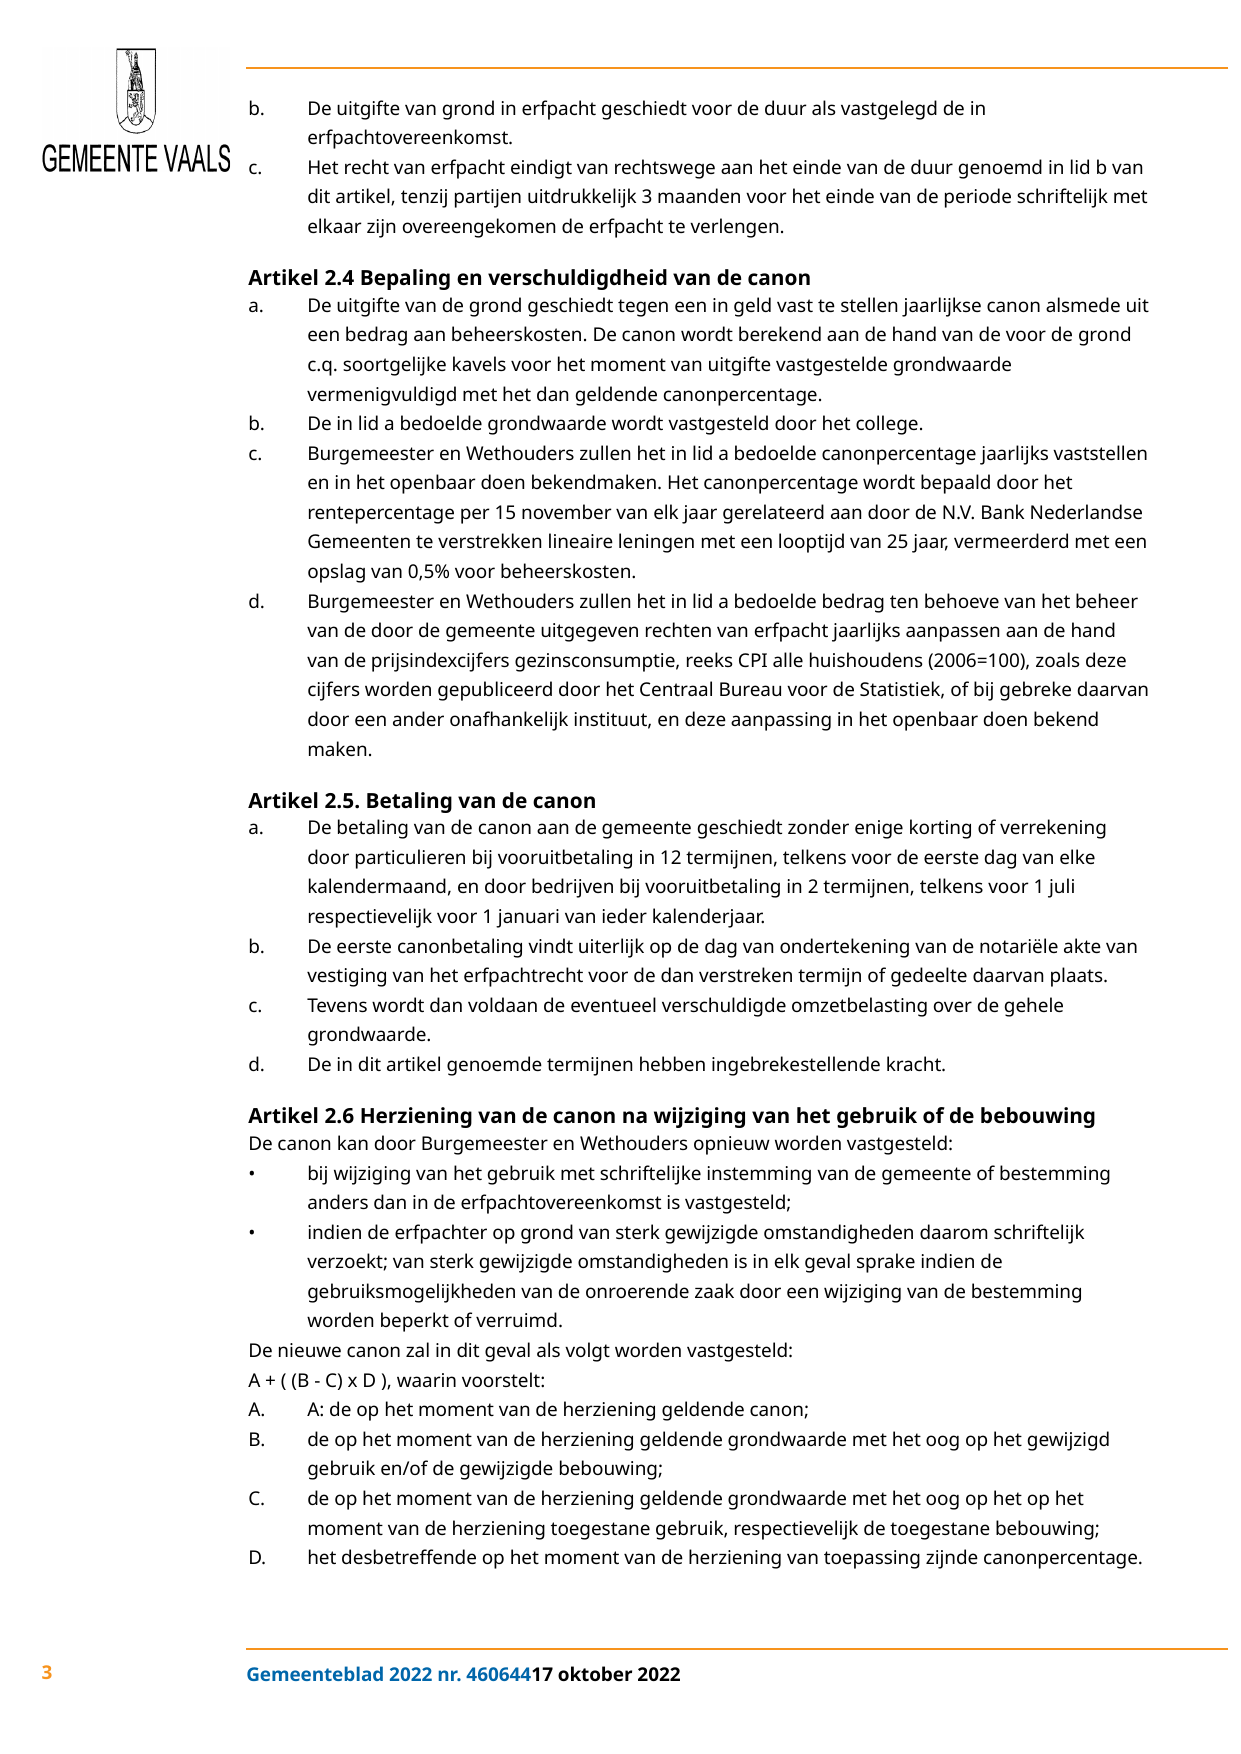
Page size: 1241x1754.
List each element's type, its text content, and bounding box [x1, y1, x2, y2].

list indien de erfpachter op grond van sterk gewijzigde omstandigheden daarom schriftelijk verzoekt; van sterk gewijzigde omstandigheden is in elk geval sprake indien de gebruiksmogelijkheden van de onroerende zaak door een wijziging van de bestemming worden beperkt of verruimd. [248, 1219, 1152, 1333]
text De canon kan door Burgemeester en Wethouders opnieuw worden vastgesteld: [248, 1130, 1152, 1156]
list De eerste canonbetaling vindt uiterlijk op de dag van ondertekening van de notariële akte van vestiging van het erfpachtrecht voor de dan verstreken termijn of gedeelte daarvan plaats. [248, 933, 1152, 988]
text A + ( (B - C) x D ), waarin voorstelt: [248, 1367, 1152, 1392]
list De betaling van de canon aan de gemeente geschiedt zonder enige korting of verrekening door particulieren bij vooruitbetaling in 12 termijnen, telkens voor de eerste dag van elke kalendermaand, en door bedrijven bij vooruitbetaling in 2 termijnen, telkens voor 1 juli respectievelijk voor 1 januari van ieder kalenderjaar. [248, 814, 1152, 929]
list Het recht van erfpacht eindigt van rechtswege aan het einde van de duur genoemd in lid b van dit artikel, tenzij partijen uitdrukkelijk 3 maanden voor het einde van de periode schriftelijk met elkaar zijn overeengekomen de erfpacht te verlengen. [248, 154, 1152, 239]
text Artikel 2.4 Bepaling en verschuldigdheid van de canon [248, 263, 1152, 292]
list Burgemeester en Wethouders zullen het in lid a bedoelde bedrag ten behoeve van het beheer van de door de gemeente uitgegeven rechten van erfpacht jaarlijks aanpassen aan de hand van de prijsindexcijfers gezinsconsumptie, reeks CPI alle huishoudens (2006=100), zoals deze cijfers worden gepubliceerd door het Centraal Bureau voor de Statistiek, of bij gebreke daarvan door een ander onafhankelijk instituut, en deze aanpassing in het openbaar doen bekend maken. [248, 588, 1152, 761]
list Burgemeester en Wethouders zullen het in lid a bedoelde canonpercentage jaarlijks vaststellen en in het openbaar doen bekendmaken. Het canonpercentage wordt bepaald door het rentepercentage per 15 november van elk jaar gerelateerd aan door de N.V. Bank Nederlandse Gemeenten te verstrekken lineaire leningen met een looptijd van 25 jaar, vermeerderd met een opslag van 0,5% voor beheerskosten. [248, 440, 1152, 584]
text De nieuwe canon zal in dit geval als volgt worden vastgesteld: [248, 1337, 1152, 1363]
text Artikel 2.6 Herziening van de canon na wijziging van het gebruik of de bebouwing [248, 1102, 1152, 1130]
list De uitgifte van de grond geschiedt tegen een in geld vast te stellen jaarlijkse canon alsmede uit een bedrag aan beheerskosten. De canon wordt berekend aan de hand van de voor de grond c.q. soortgelijke kavels voor het moment van uitgifte vastgestelde grondwaarde vermenigvuldigd met het dan geldende canonpercentage. [248, 292, 1152, 406]
list De in lid a bedoelde grondwaarde wordt vastgesteld door het college. [248, 410, 1152, 436]
list het desbetreffende op het moment van de herziening van toepassing zijnde canonpercentage. [248, 1544, 1152, 1570]
list bij wijziging van het gebruik met schriftelijke instemming van de gemeente of bestemming anders dan in de erfpachtovereenkomst is vastgesteld; [248, 1160, 1152, 1215]
list Tevens wordt dan voldaan de eventueel verschuldigde omzetbelasting over de gehele grondwaarde. [248, 992, 1152, 1047]
picture [41, 47, 231, 172]
list de op het moment van de herziening geldende grondwaarde met het oog op het op het moment van de herziening toegestane gebruik, respectievelijk de toegestane bebouwing; [248, 1485, 1152, 1540]
list De in dit artikel genoemde termijnen hebben ingebrekestellende kracht. [248, 1051, 1152, 1077]
list De uitgifte van grond in erfpacht geschiedt voor de duur als vastgelegd de in erfpachtovereenkomst. [248, 95, 1152, 150]
list de op het moment van de herziening geldende grondwaarde met het oog op het gewijzigd gebruik en/of de gewijzigde bebouwing; [248, 1426, 1152, 1481]
list A: de op het moment van de herziening geldende canon; [248, 1396, 1152, 1422]
text Artikel 2.5. Betaling van de canon [248, 786, 1152, 814]
